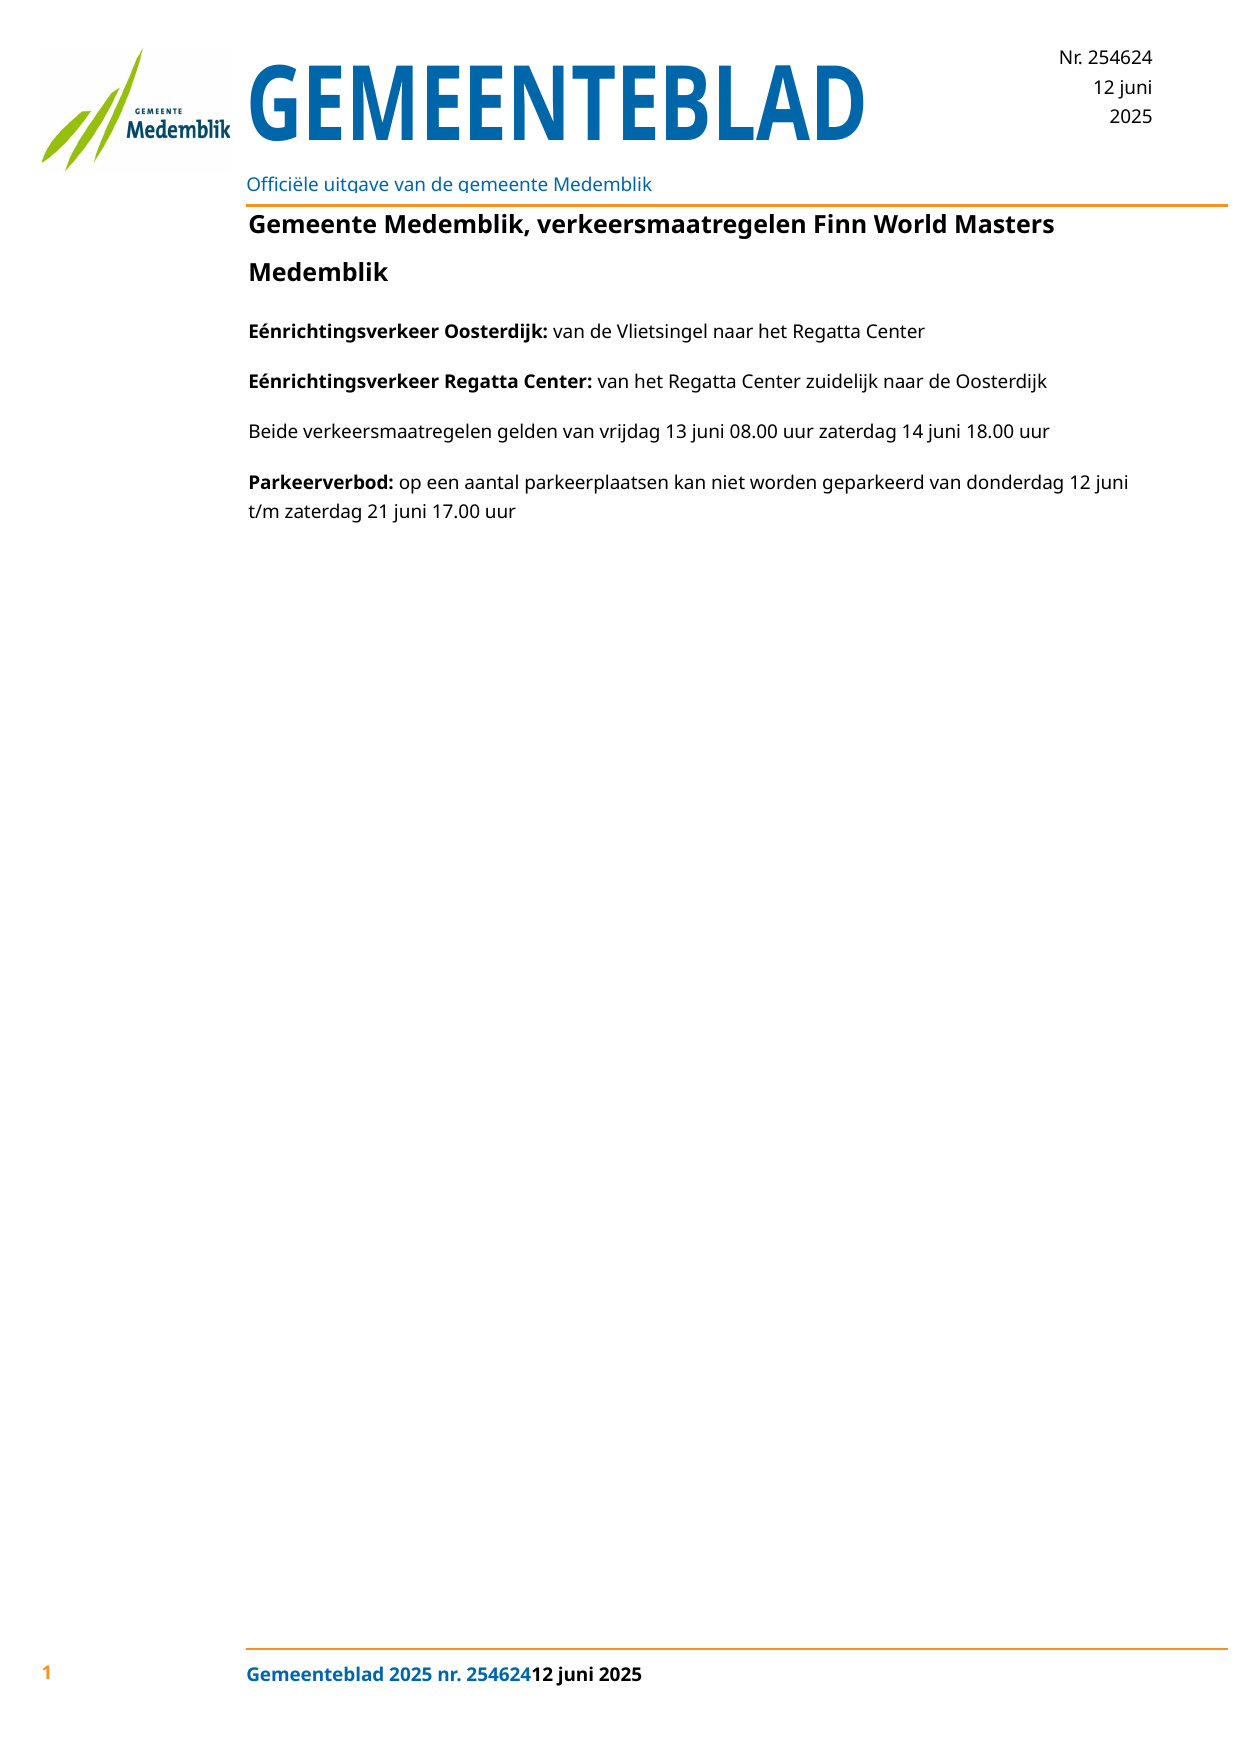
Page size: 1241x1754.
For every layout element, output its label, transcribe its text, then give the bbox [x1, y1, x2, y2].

text Eénrichtingsverkeer Oosterdijk: van de Vlietsingel naar het Regatta Center [248, 318, 1152, 344]
text Eénrichtingsverkeer Regatta Center: van het Regatta Center zuidelijk naar de Oosterdijk [248, 368, 1152, 394]
text Gemeente Medemblik, verkeersmaatregelen Finn World Masters Medemblik [248, 207, 1152, 288]
text Parkeerverbod: op een aantal parkeerplaatsen kan niet worden geparkeerd van donderdag 12 juni t/m zaterdag 21 juni 17.00 uur [248, 469, 1152, 524]
picture [41, 47, 231, 172]
text Beide verkeersmaatregelen gelden van vrijdag 13 juni 08.00 uur zaterdag 14 juni 18.00 uur [248, 419, 1152, 444]
